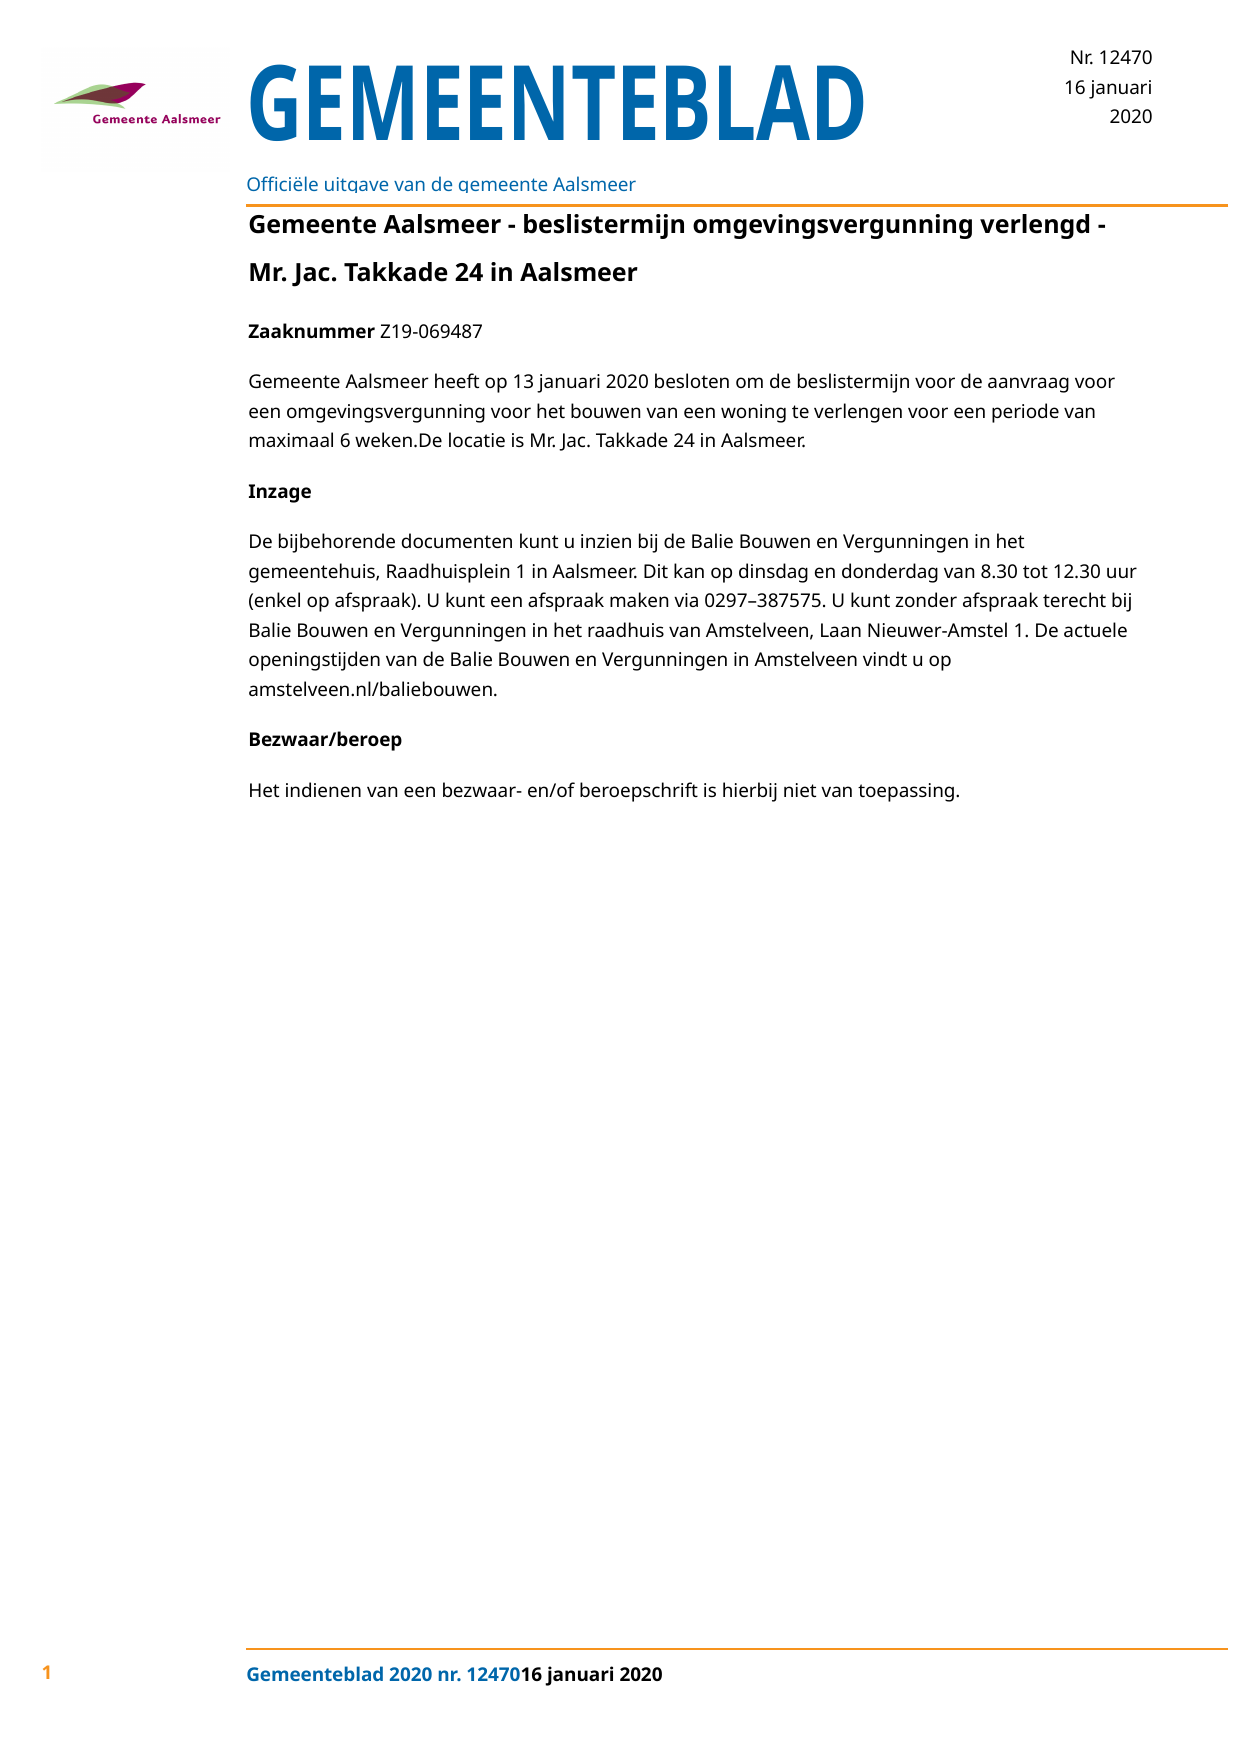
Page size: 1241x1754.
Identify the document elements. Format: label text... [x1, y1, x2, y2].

text Gemeente Aalsmeer - beslistermijn omgevingsvergunning verlengd - Mr. Jac. Takkade 24 in Aalsmeer [248, 207, 1152, 288]
text Het indienen van een bezwaar- en/of beroepschrift is hierbij niet van toepassing. [248, 777, 1152, 803]
text De bijbehorende documenten kunt u inzien bij de Balie Bouwen en Vergunningen in het gemeentehuis, Raadhuisplein 1 in Aalsmeer. Dit kan op dinsdag en donderdag van 8.30 tot 12.30 uur (enkel op afspraak). U kunt een afspraak maken via 0297–387575. U kunt zonder afspraak terecht bij Balie Bouwen en Vergunningen in het raadhuis van Amstelveen, Laan Nieuwer-Amstel 1. De actuele openingstijden van de Balie Bouwen en Vergunningen in Amstelveen vindt u op amstelveen.nl/baliebouwen. [248, 528, 1152, 702]
text Gemeente Aalsmeer heeft op 13 januari 2020 besloten om de beslistermijn voor de aanvraag voor een omgevingsvergunning voor het bouwen van een woning te verlengen voor een periode van maximaal 6 weken.De locatie is Mr. Jac. Takkade 24 in Aalsmeer. [248, 368, 1152, 453]
picture [41, 47, 231, 172]
text Zaaknummer Z19-069487 [248, 318, 1152, 344]
text Inzage [248, 478, 1152, 504]
text Bezwaar/beroep [248, 727, 1152, 752]
